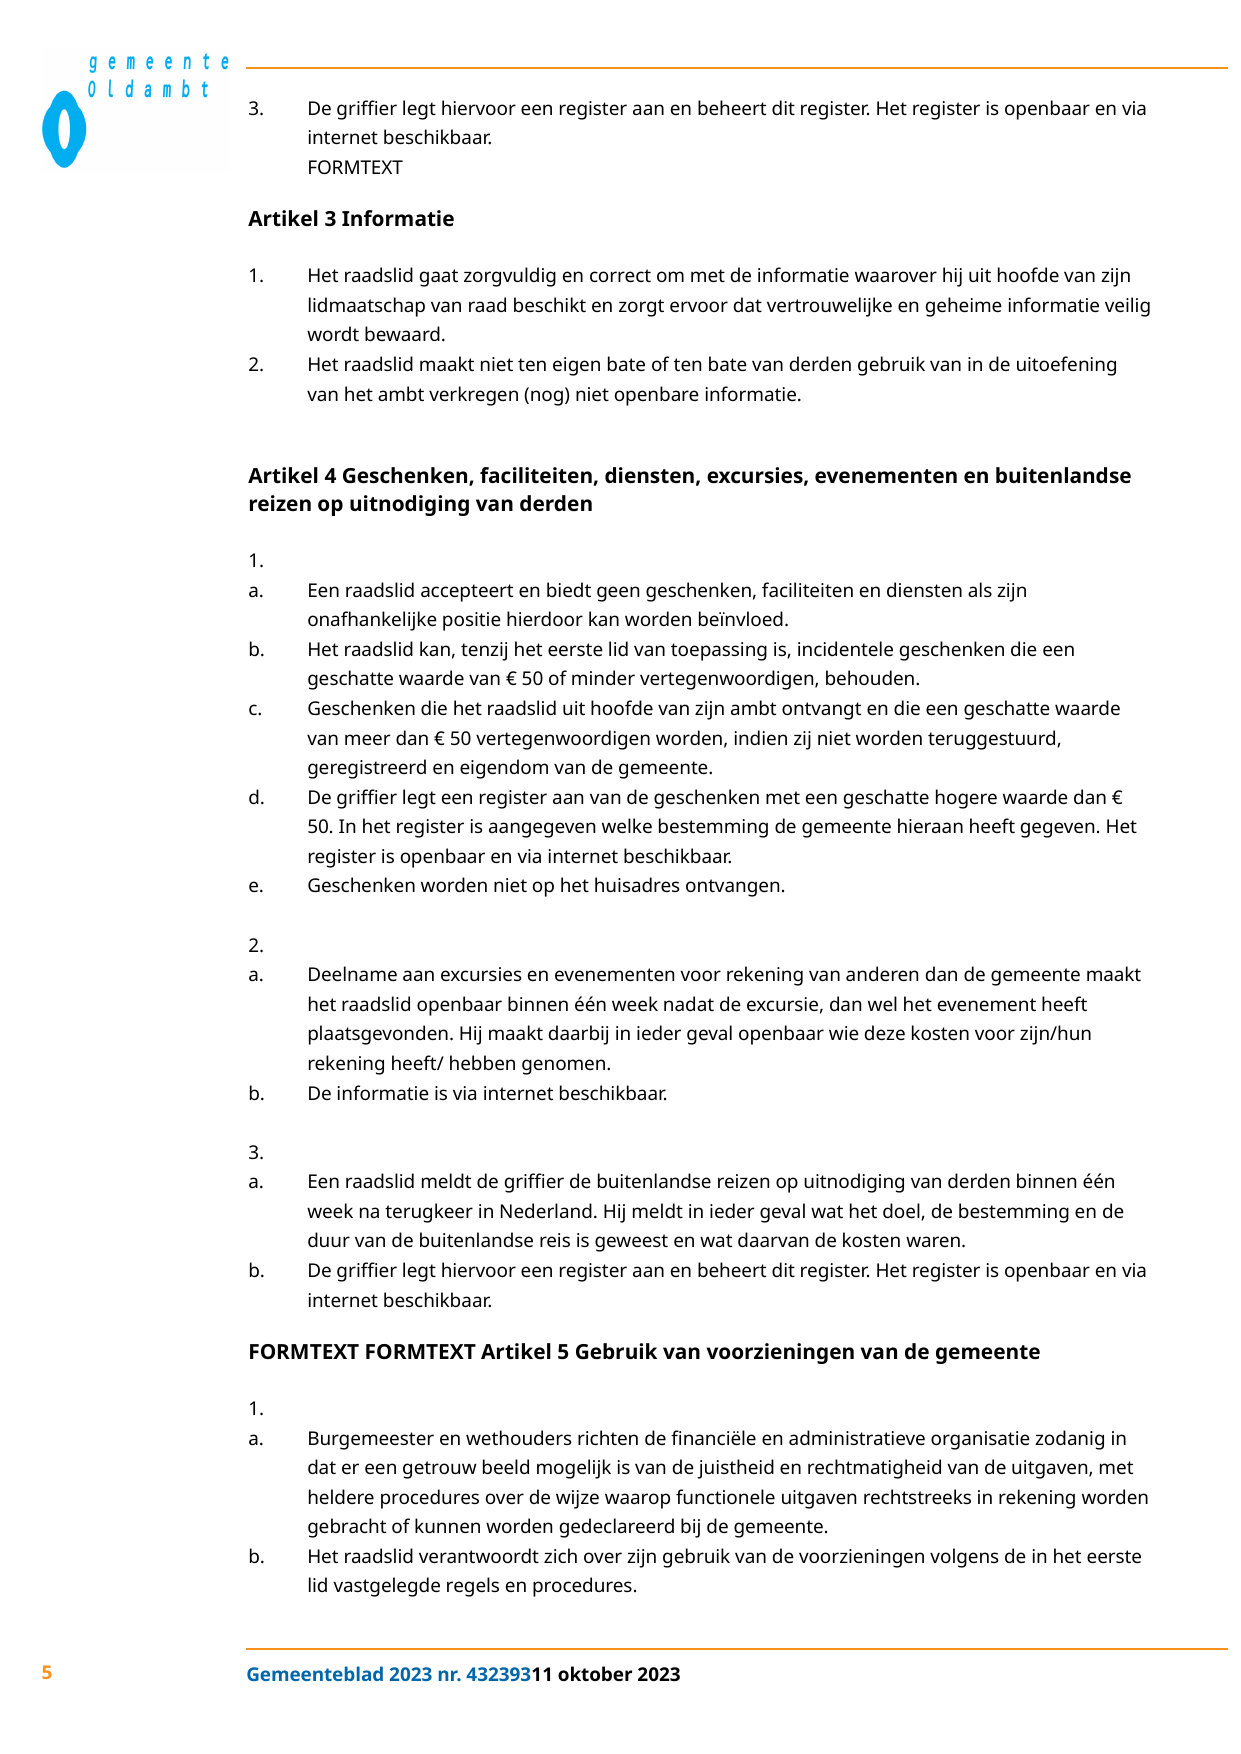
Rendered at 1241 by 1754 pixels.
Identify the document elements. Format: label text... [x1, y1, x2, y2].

list Deelname aan excursies en evenementen voor rekening van anderen dan de gemeente maakt het raadslid openbaar binnen één week nadat de excursie, dan wel het evenement heeft plaatsgevonden. Hij maakt daarbij in ieder geval openbaar wie deze kosten voor zijn/hun rekening heeft/ hebben genomen. [248, 961, 1152, 1076]
list De griffier legt hiervoor een register aan en beheert dit register. Het register is openbaar en via internet beschikbaar. [248, 95, 1152, 150]
text FORMTEXT FORMTEXT Artikel 5 Gebruik van voorzieningen van de gemeente [248, 1337, 1152, 1366]
list De griffier legt hiervoor een register aan en beheert dit register. Het register is openbaar en via internet beschikbaar. [248, 1257, 1152, 1312]
list Een raadslid meldt de griffier de buitenlandse reizen op uitnodiging van derden binnen één week na terugkeer in Nederland. Hij meldt in ieder geval wat het doel, de bestemming en de duur van de buitenlandse reis is geweest en wat daarvan de kosten waren. [248, 1168, 1152, 1253]
list Het raadslid verantwoordt zich over zijn gebruik van de voorzieningen volgens de in het eerste lid vastgelegde regels en procedures. [248, 1543, 1152, 1598]
list De griffier legt een register aan van de geschenken met een geschatte hogere waarde dan € 50. In het register is aangegeven welke bestemming de gemeente hieraan heeft gegeven. Het register is openbaar en via internet beschikbaar. [248, 784, 1152, 869]
list Geschenken worden niet op het huisadres ontvangen. [248, 873, 1152, 898]
list Een raadslid accepteert en biedt geen geschenken, faciliteiten en diensten als zijn onafhankelijke positie hierdoor kan worden beïnvloed. [248, 577, 1152, 632]
list Het raadslid kan, tenzij het eerste lid van toepassing is, incidentele geschenken die een geschatte waarde van € 50 of minder vertegenwoordigen, behouden. [248, 636, 1152, 691]
text Artikel 3 Informatie [248, 204, 1152, 233]
list FORMTEXT [248, 154, 1152, 180]
list De informatie is via internet beschikbaar. [248, 1080, 1152, 1105]
picture [41, 47, 231, 172]
list Burgemeester en wethouders richten de financiële en administratieve organisatie zodanig in dat er een getrouw beeld mogelijk is van de juistheid en rechtmatigheid van de uitgaven, met heldere procedures over de wijze waarop functionele uitgaven rechtstreeks in rekening worden gebracht of kunnen worden gedeclareerd bij de gemeente. [248, 1425, 1152, 1539]
list Het raadslid gaat zorgvuldig en correct om met de informatie waarover hij uit hoofde van zijn lidmaatschap van raad beschikt en zorgt ervoor dat vertrouwelijke en geheime informatie veilig wordt bewaard. [248, 262, 1152, 347]
list Het raadslid maakt niet ten eigen bate of ten bate van derden gebruik van in de uitoefening van het ambt verkregen (nog) niet openbare informatie. [248, 351, 1152, 406]
text Artikel 4 Geschenken, faciliteiten, diensten, excursies, evenementen en buitenlandse reizen op uitnodiging van derden [248, 461, 1152, 518]
list Geschenken die het raadslid uit hoofde van zijn ambt ontvangt en die een geschatte waarde van meer dan € 50 vertegenwoordigen worden, indien zij niet worden teruggestuurd, geregistreerd en eigendom van de gemeente. [248, 695, 1152, 780]
